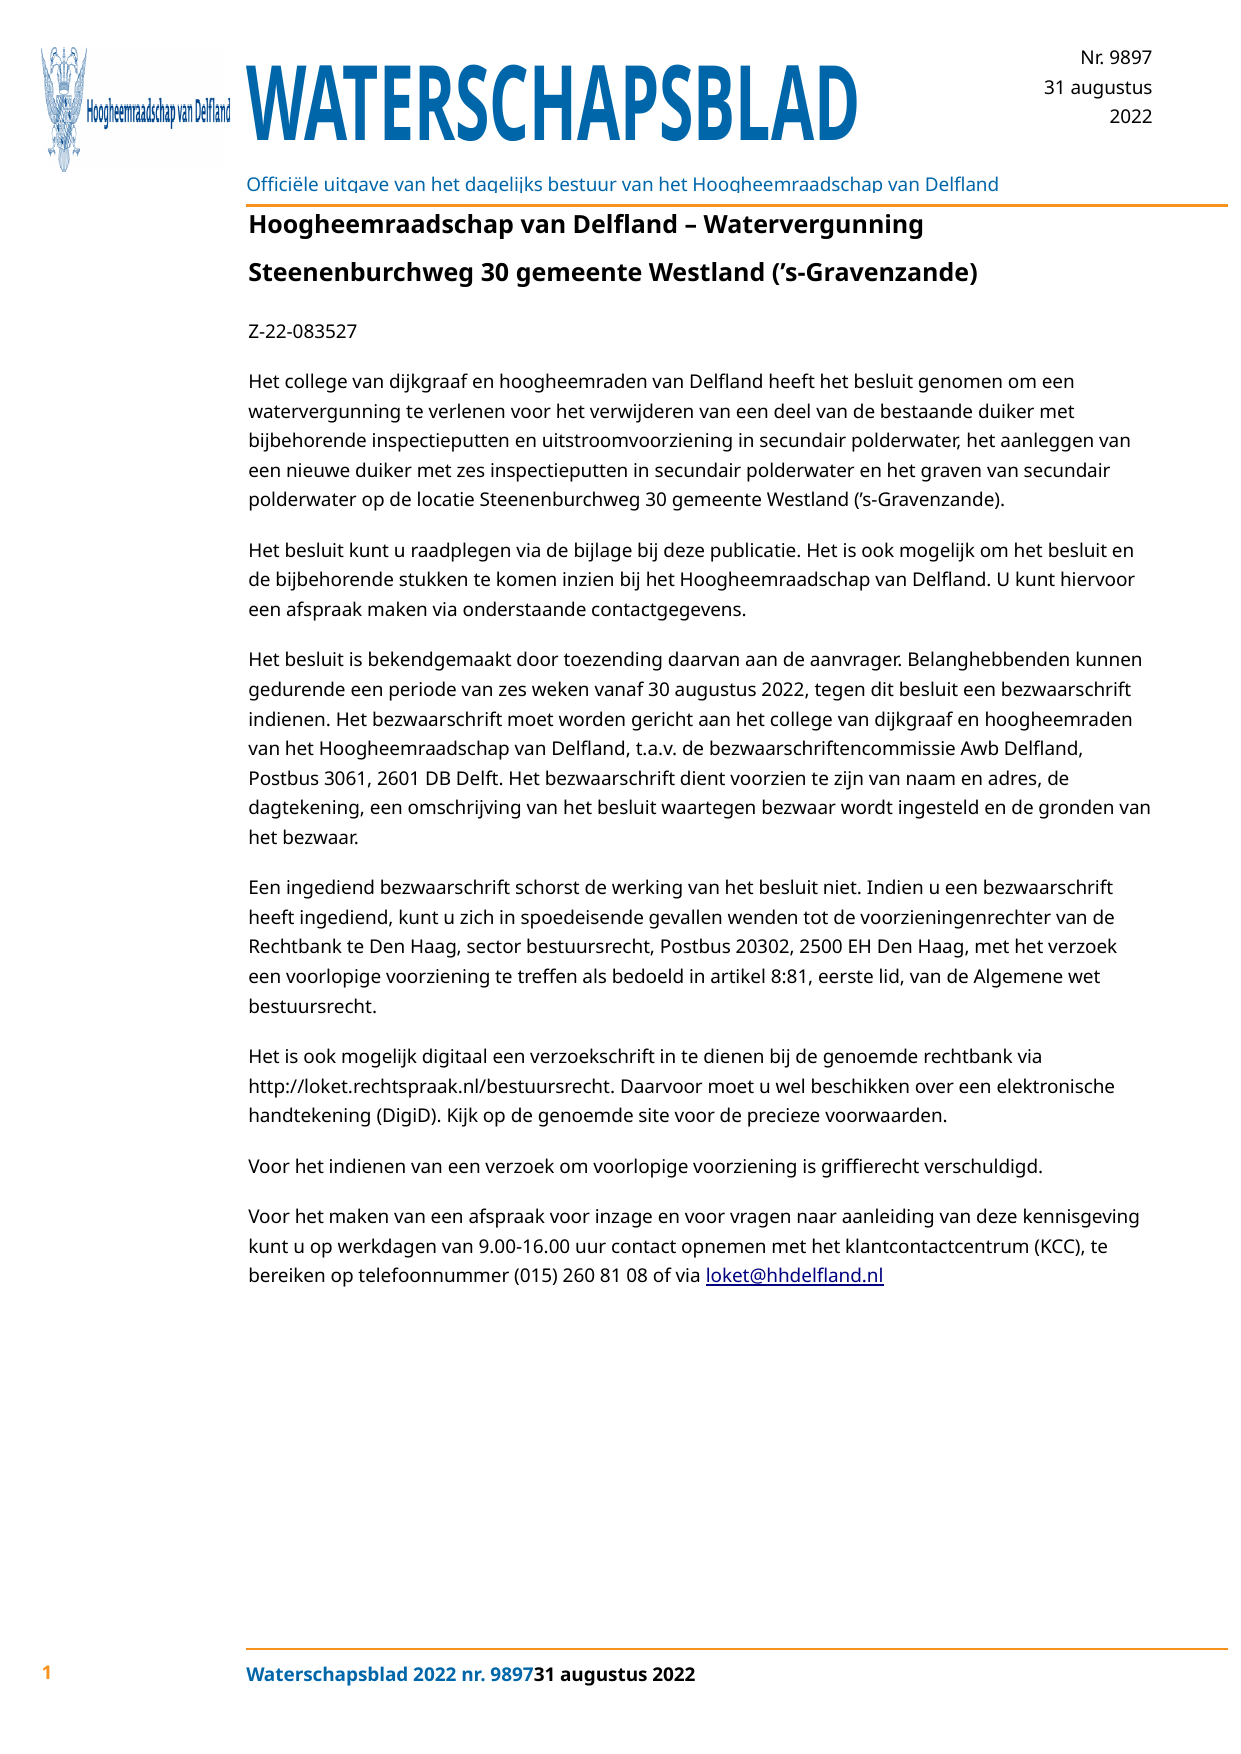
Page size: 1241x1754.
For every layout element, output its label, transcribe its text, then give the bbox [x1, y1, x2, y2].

text Z-22-083527 [248, 318, 1152, 344]
text Een ingediend bezwaarschrift schorst de werking van het besluit niet. Indien u een bezwaarschrift heeft ingediend, kunt u zich in spoedeisende gevallen wenden tot de voorzieningenrechter van de Rechtbank te Den Haag, sector bestuursrecht, Postbus 20302, 2500 EH Den Haag, met het verzoek een voorlopige voorziening te treffen als bedoeld in artikel 8:81, eerste lid, van de Algemene wet bestuursrecht. [248, 874, 1152, 1019]
text Het besluit is bekendgemaakt door toezending daarvan aan de aanvrager. Belanghebbenden kunnen gedurende een periode van zes weken vanaf 30 augustus 2022, tegen dit besluit een bezwaarschrift indienen. Het bezwaarschrift moet worden gericht aan het college van dijkgraaf en hoogheemraden van het Hoogheemraadschap van Delfland, t.a.v. de bezwaarschriftencommissie Awb Delfland, Postbus 3061, 2601 DB Delft. Het bezwaarschrift dient voorzien te zijn van naam en adres, de dagtekening, een omschrijving van het besluit waartegen bezwaar wordt ingesteld en de gronden van het bezwaar. [248, 647, 1152, 850]
text Het college van dijkgraaf en hoogheemraden van Delfland heeft het besluit genomen om een watervergunning te verlenen voor het verwijderen van een deel van de bestaande duiker met bijbehorende inspectieputten en uitstroomvoorziening in secundair polderwater, het aanleggen van een nieuwe duiker met zes inspectieputten in secundair polderwater en het graven van secundair polderwater op de locatie Steenenburchweg 30 gemeente Westland (’s-Gravenzande). [248, 368, 1152, 512]
picture [41, 47, 231, 172]
text Voor het indienen van een verzoek om voorlopige voorziening is griffierecht verschuldigd. [248, 1153, 1152, 1179]
text Voor het maken van een afspraak voor inzage en voor vragen naar aanleiding van deze kennisgeving kunt u op werkdagen van 9.00-16.00 uur contact opnemen met het klantcontactcentrum (KCC), te bereiken op telefoonnummer (015) 260 81 08 of via loket@hhdelfland.nl [248, 1203, 1152, 1288]
text Hoogheemraadschap van Delfland – Watervergunning Steenenburchweg 30 gemeente Westland (’s-Gravenzande) [248, 207, 1152, 288]
text Het besluit kunt u raadplegen via de bijlage bij deze publicatie. Het is ook mogelijk om het besluit en de bijbehorende stukken te komen inzien bij het Hoogheemraadschap van Delfland. U kunt hiervoor een afspraak maken via onderstaande contactgegevens. [248, 537, 1152, 622]
text Het is ook mogelijk digitaal een verzoekschrift in te dienen bij de genoemde rechtbank via http://loket.rechtspraak.nl/bestuursrecht. Daarvoor moet u wel beschikken over een elektronische handtekening (DigiD). Kijk op de genoemde site voor de precieze voorwaarden. [248, 1043, 1152, 1128]
